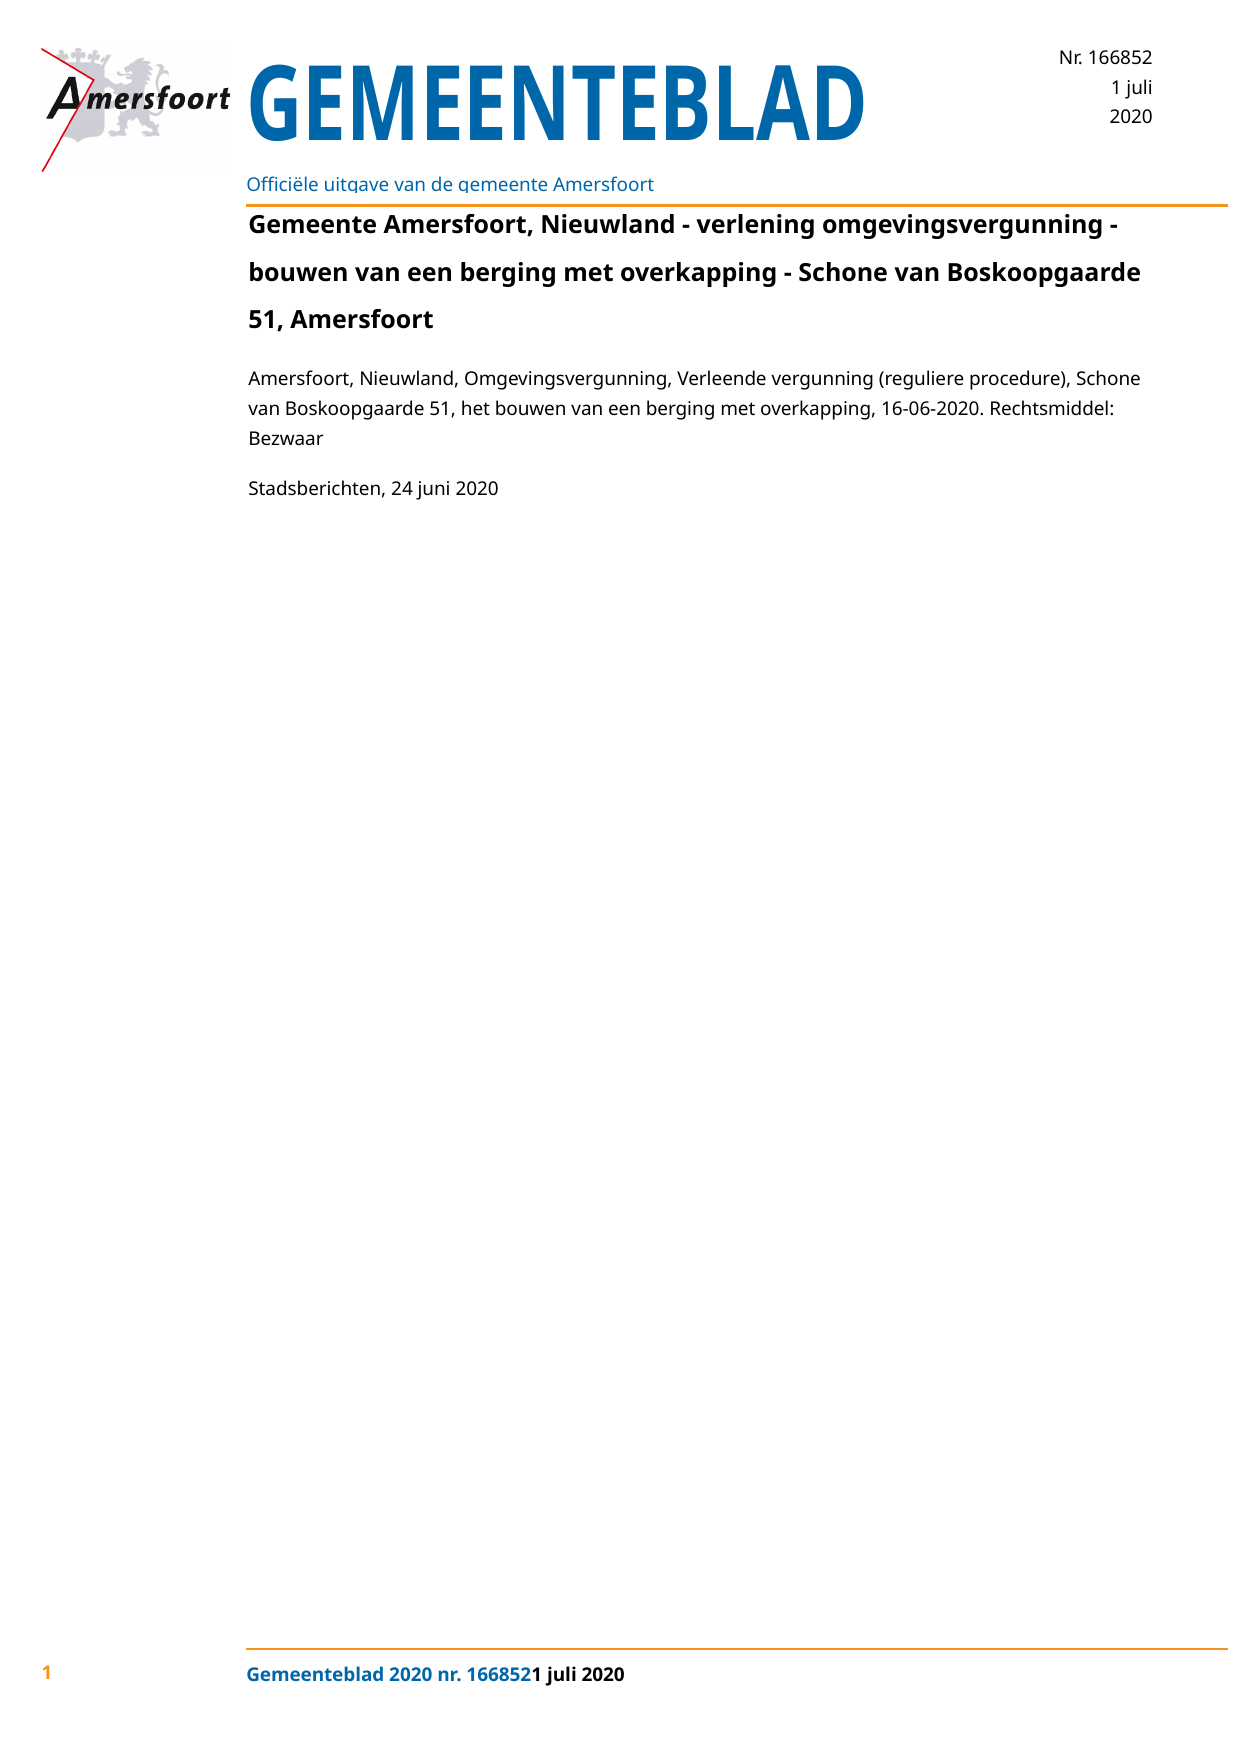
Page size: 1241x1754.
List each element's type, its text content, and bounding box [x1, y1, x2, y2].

text Gemeente Amersfoort, Nieuwland - verlening omgevingsvergunning - bouwen van een berging met overkapping - Schone van Boskoopgaarde 51, Amersfoort [248, 207, 1152, 336]
picture [41, 47, 231, 172]
text Amersfoort, Nieuwland, Omgevingsvergunning, Verleende vergunning (reguliere procedure), Schone van Boskoopgaarde 51, het bouwen van een berging met overkapping, 16-06-2020. Rechtsmiddel: Bezwaar [248, 366, 1152, 450]
text Stadsberichten, 24 juni 2020 [248, 475, 1152, 501]
